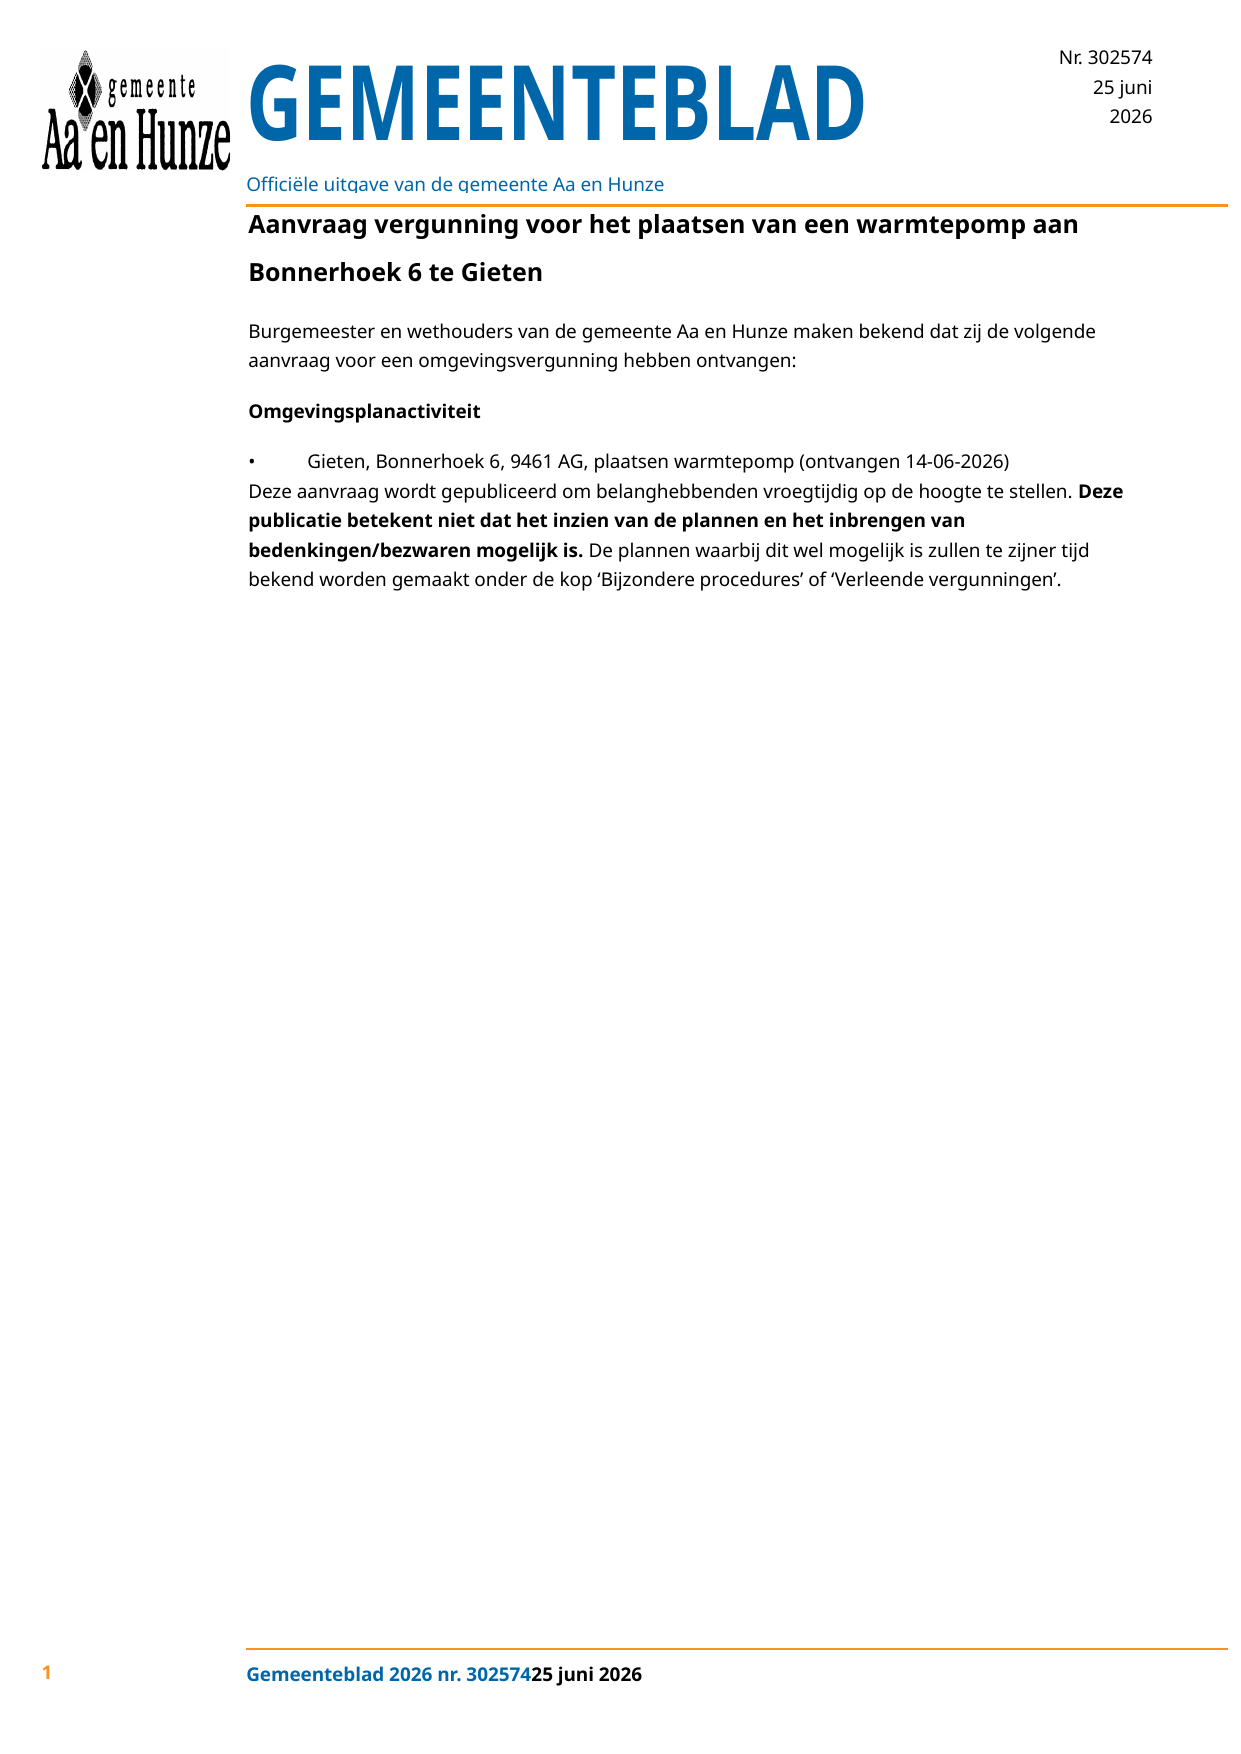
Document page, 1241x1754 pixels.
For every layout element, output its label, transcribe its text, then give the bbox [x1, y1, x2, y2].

picture [41, 47, 231, 172]
text Deze aanvraag wordt gepubliceerd om belanghebbenden vroegtijdig op de hoogte te stellen. Deze publicatie betekent niet dat het inzien van de plannen en het inbrengen van bedenkingen/bezwaren mogelijk is. De plannen waarbij dit wel mogelijk is zullen te zijner tijd bekend worden gemaakt onder de kop ‘Bijzondere procedures’ of ‘Verleende vergunningen’. [248, 478, 1152, 592]
text Aanvraag vergunning voor het plaatsen van een warmtepomp aan Bonnerhoek 6 te Gieten [248, 207, 1152, 288]
text Burgemeester en wethouders van de gemeente Aa en Hunze maken bekend dat zij de volgende aanvraag voor een omgevingsvergunning hebben ontvangen: [248, 318, 1152, 373]
list Gieten, Bonnerhoek 6, 9461 AG, plaatsen warmtepomp (ontvangen 14-06-2026) [248, 448, 1152, 474]
text Omgevingsplanactiviteit [248, 398, 1152, 424]
